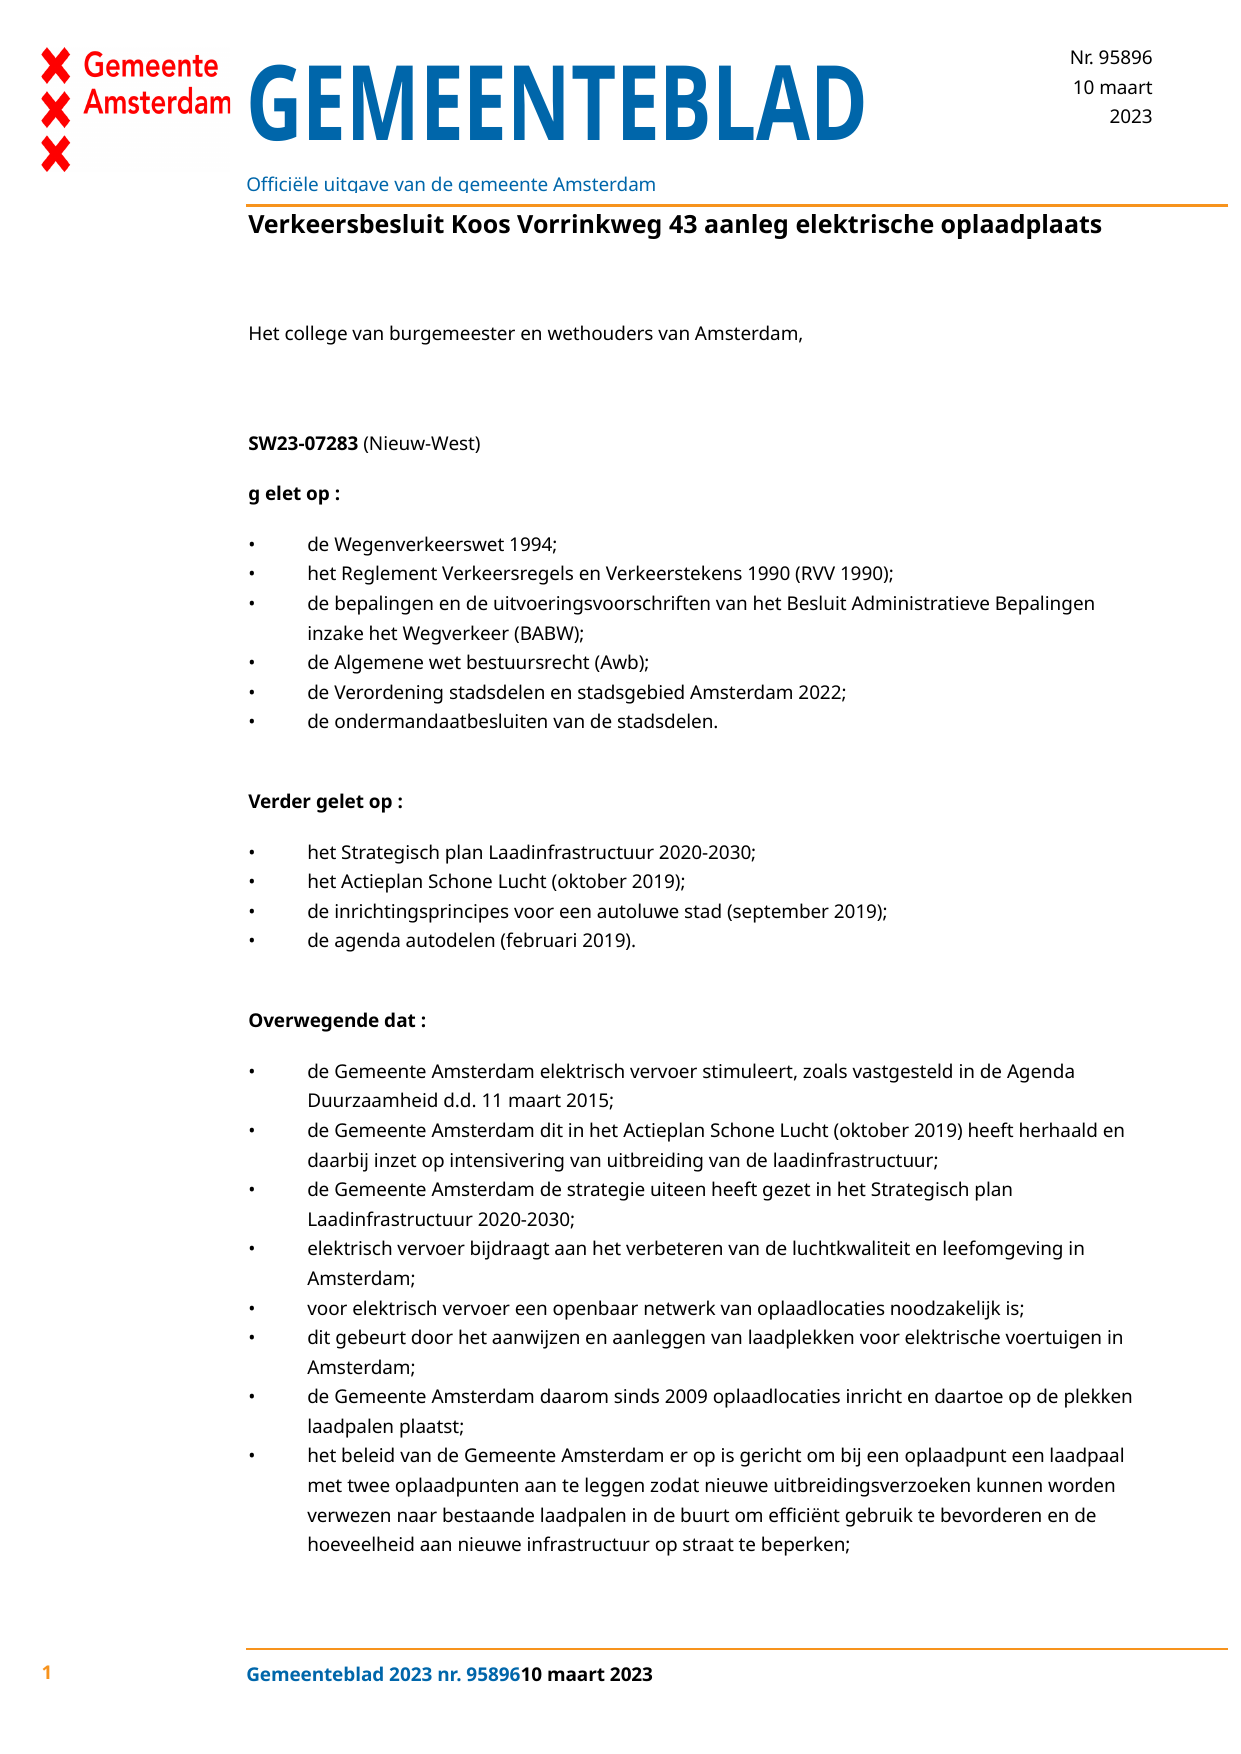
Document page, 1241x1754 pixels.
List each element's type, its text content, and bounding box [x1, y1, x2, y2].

list de Gemeente Amsterdam daarom sinds 2009 oplaadlocaties inricht en daartoe op de plekken laadpalen plaatst; [248, 1383, 1152, 1439]
text Verkeersbesluit Koos Vorrinkweg 43 aanleg elektrische oplaadplaats [248, 207, 1152, 241]
list de bepalingen en de uitvoeringsvoorschriften van het Besluit Administratieve Bepalingen inzake het Wegverkeer (BABW); [248, 590, 1152, 646]
list het Strategisch plan Laadinfrastructuur 2020-2030; [248, 839, 1152, 865]
list de Gemeente Amsterdam dit in het Actieplan Schone Lucht (oktober 2019) heeft herhaald en daarbij inzet op intensivering van uitbreiding van de laadinfrastructuur; [248, 1117, 1152, 1173]
list de Wegenverkeerswet 1994; [248, 531, 1152, 557]
text Het college van burgemeester en wethouders van Amsterdam, [248, 321, 1152, 346]
list de ondermandaatbesluiten van de stadsdelen. [248, 708, 1152, 734]
text Overwegende dat : [248, 1008, 1152, 1033]
text SW23-07283 (Nieuw-West) [248, 430, 1152, 456]
list voor elektrisch vervoer een openbaar netwerk van oplaadlocaties noodzakelijk is; [248, 1295, 1152, 1321]
list de Algemene wet bestuursrecht (Awb); [248, 649, 1152, 675]
list het beleid van de Gemeente Amsterdam er op is gericht om bij een oplaadpunt een laadpaal met twee oplaadpunten aan te leggen zodat nieuwe uitbreidingsverzoeken kunnen worden verwezen naar bestaande laadpalen in de buurt om efficiënt gebruik te bevorderen en de hoeveelheid aan nieuwe infrastructuur op straat te beperken; [248, 1443, 1152, 1557]
list dit gebeurt door het aanwijzen en aanleggen van laadplekken voor elektrische voertuigen in Amsterdam; [248, 1324, 1152, 1380]
list de Gemeente Amsterdam elektrisch vervoer stimuleert, zoals vastgesteld in de Agenda Duurzaamheid d.d. 11 maart 2015; [248, 1058, 1152, 1113]
list de inrichtingsprincipes voor een autoluwe stad (september 2019); [248, 898, 1152, 924]
text g elet op : [248, 481, 1152, 506]
list de Gemeente Amsterdam de strategie uiteen heeft gezet in het Strategisch plan Laadinfrastructuur 2020-2030; [248, 1176, 1152, 1232]
picture [41, 47, 231, 172]
list de agenda autodelen (februari 2019). [248, 928, 1152, 953]
list elektrisch vervoer bijdraagt aan het verbeteren van de luchtkwaliteit en leefomgeving in Amsterdam; [248, 1236, 1152, 1291]
list het Actieplan Schone Lucht (oktober 2019); [248, 868, 1152, 894]
list de Verordening stadsdelen en stadsgebied Amsterdam 2022; [248, 679, 1152, 705]
list het Reglement Verkeersregels en Verkeerstekens 1990 (RVV 1990); [248, 561, 1152, 586]
text Verder gelet op : [248, 788, 1152, 814]
